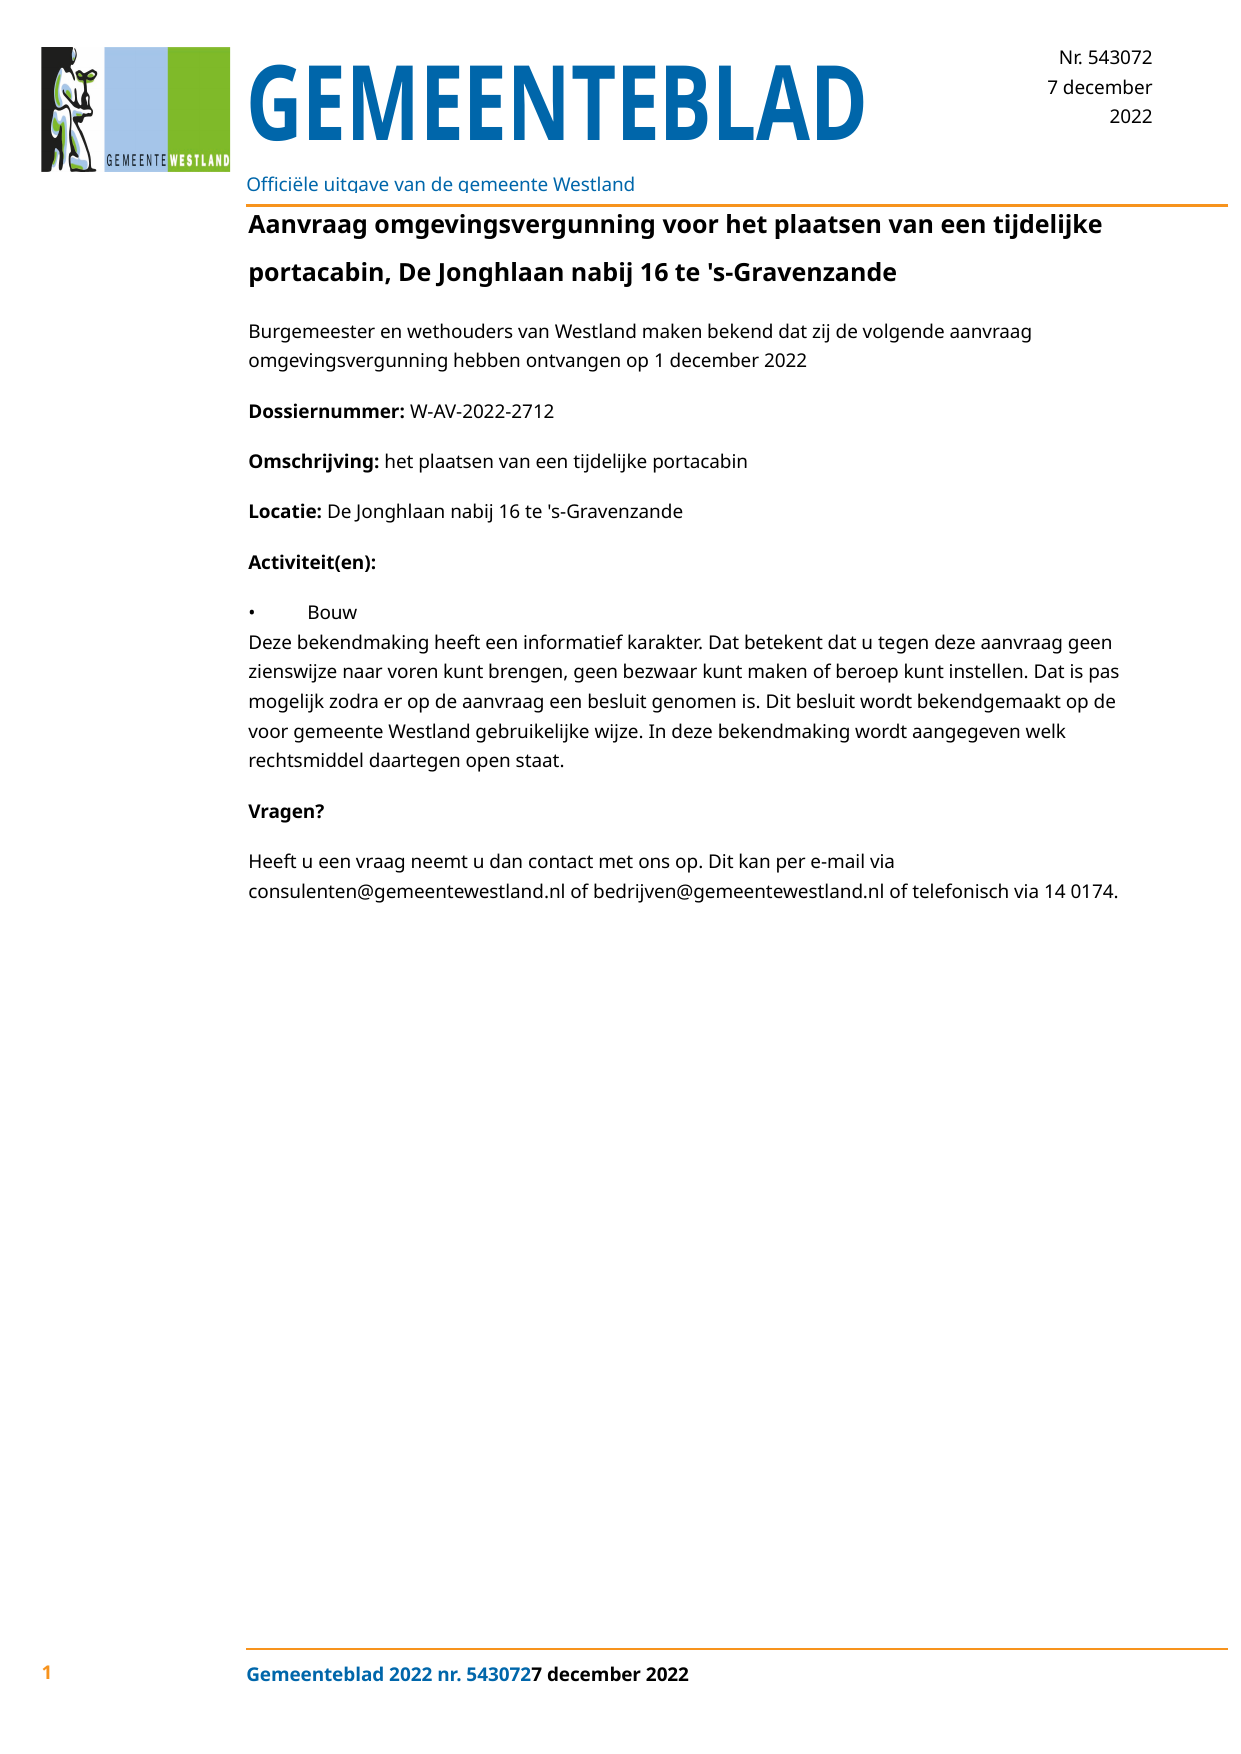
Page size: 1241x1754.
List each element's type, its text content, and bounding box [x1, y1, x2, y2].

text Activiteit(en): [248, 549, 1152, 575]
text Burgemeester en wethouders van Westland maken bekend dat zij de volgende aanvraag omgevingsvergunning hebben ontvangen op 1 december 2022 [248, 318, 1152, 373]
text Heeft u een vraag neemt u dan contact met ons op. Dit kan per e-mail via consulenten@gemeentewestland.nl of bedrijven@gemeentewestland.nl of telefonisch via 14 0174. [248, 848, 1152, 904]
text Omschrijving: het plaatsen van een tijdelijke portacabin [248, 448, 1152, 474]
text Deze bekendmaking heeft een informatief karakter. Dat betekent dat u tegen deze aanvraag geen zienswijze naar voren kunt brengen, geen bezwaar kunt maken of beroep kunt instellen. Dat is pas mogelijk zodra er op de aanvraag een besluit genomen is. Dit besluit wordt bekendgemaakt op de voor gemeente Westland gebruikelijke wijze. In deze bekendmaking wordt aangegeven welk rechtsmiddel daartegen open staat. [248, 629, 1152, 773]
text Aanvraag omgevingsvergunning voor het plaatsen van een tijdelijke portacabin, De Jonghlaan nabij 16 te 's-Gravenzande [248, 207, 1152, 288]
text Vragen? [248, 798, 1152, 824]
text Locatie: De Jonghlaan nabij 16 te 's-Gravenzande [248, 499, 1152, 524]
text Dossiernummer: W-AV-2022-2712 [248, 398, 1152, 424]
picture [41, 47, 231, 172]
list Bouw [248, 599, 1152, 625]
